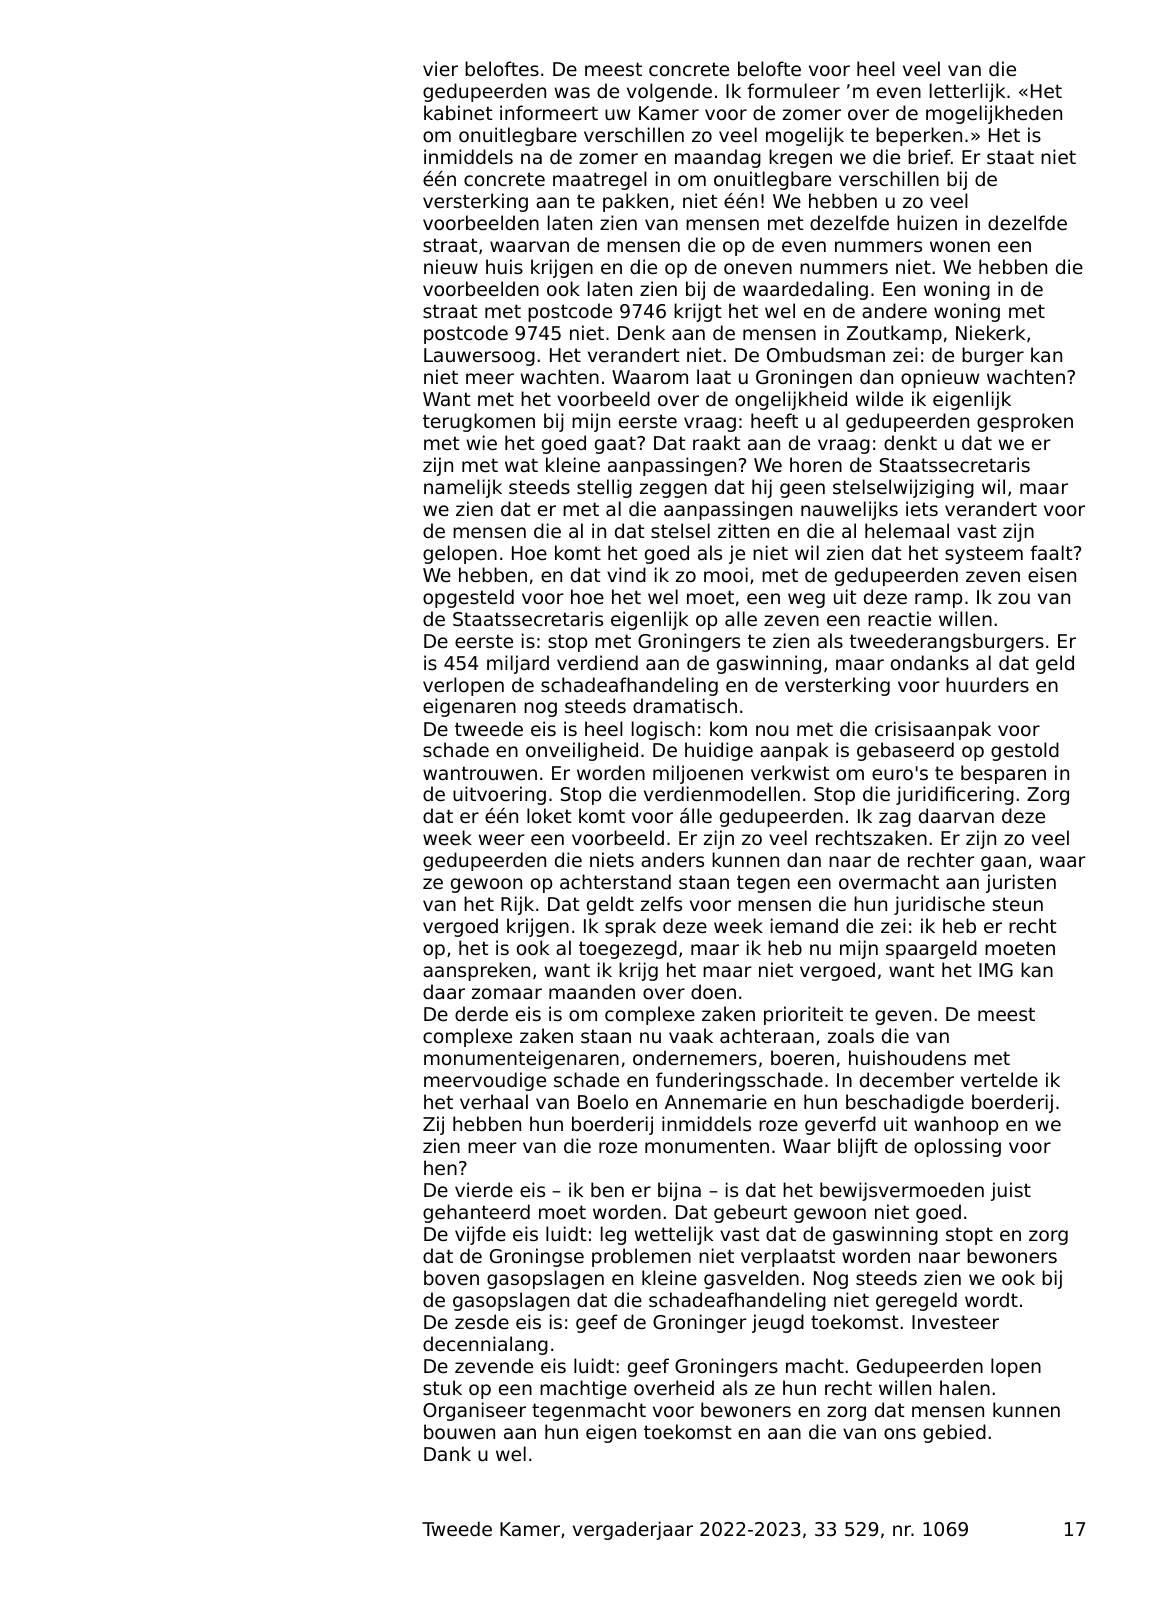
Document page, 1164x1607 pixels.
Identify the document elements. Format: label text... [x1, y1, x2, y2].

text De derde eis is om complexe zaken prioriteit te geven. De meest complexe zaken staan nu vaak achteraan, zoals die van monumenteigenaren, ondernemers, boeren, huishoudens met meervoudige schade en funderingsschade. In december vertelde ik het verhaal van Boelo en Annemarie en hun beschadigde boerderij. Zij hebben hun boerderij inmiddels roze geverfd uit wanhoop en we zien meer van die roze monumenten. Waar blijft de oplossing voor hen? [422, 1004, 1087, 1180]
text vier beloftes. De meest concrete belofte voor heel veel van die gedupeerden was de volgende. Ik formuleer ’m even letterlijk. «Het kabinet informeert uw Kamer voor de zomer over de mogelijkheden om onuitlegbare verschillen zo veel mogelijk te beperken.» Het is inmiddels na de zomer en maandag kregen we die brief. Er staat niet één concrete maatregel in om onuitlegbare verschillen bij de versterking aan te pakken, niet één! We hebben u zo veel voorbeelden laten zien van mensen met dezelfde huizen in dezelfde straat, waarvan de mensen die op de even nummers wonen een nieuw huis krijgen en die op de oneven nummers niet. We hebben die voorbeelden ook laten zien bij de waardedaling. Een woning in de straat met postcode 9746 krijgt het wel en de andere woning met postcode 9745 niet. Denk aan de mensen in Zoutkamp, Niekerk, Lauwersoog. Het verandert niet. De Ombudsman zei: de burger kan niet meer wachten. Waarom laat u Groningen dan opnieuw wachten? Want met het voorbeeld over de ongelijkheid wilde ik eigenlijk terugkomen bij mijn eerste vraag: heeft u al gedupeerden gesproken met wie het goed gaat? Dat raakt aan de vraag: denkt u dat we er zijn met wat kleine aanpassingen? We horen de Staatssecretaris namelijk steeds stellig zeggen dat hij geen stelselwijziging wil, maar we zien dat er met al die aanpassingen nauwelijks iets verandert voor de mensen die al in dat stelsel zitten en die al helemaal vast zijn gelopen. Hoe komt het goed als je niet wil zien dat het systeem faalt? [422, 59, 1087, 564]
text De vijfde eis luidt: leg wettelijk vast dat de gaswinning stopt en zorg dat de Groningse problemen niet verplaatst worden naar bewoners boven gasopslagen en kleine gasvelden. Nog steeds zien we ook bij de gasopslagen dat die schadeafhandeling niet geregeld wordt. [422, 1224, 1087, 1312]
text Dank u wel. [422, 1444, 1087, 1466]
text De eerste is: stop met Groningers te zien als tweederangsburgers. Er is 454 miljard verdiend aan de gaswinning, maar ondanks al dat geld verlopen de schadeafhandeling en de versterking voor huurders en eigenaren nog steeds dramatisch. [422, 631, 1087, 718]
text We hebben, en dat vind ik zo mooi, met de gedupeerden zeven eisen opgesteld voor hoe het wel moet, een weg uit deze ramp. Ik zou van de Staatssecretaris eigenlijk op alle zeven een reactie willen. [422, 564, 1087, 631]
text De zevende eis luidt: geef Groningers macht. Gedupeerden lopen stuk op een machtige overheid als ze hun recht willen halen. Organiseer tegenmacht voor bewoners en zorg dat mensen kunnen bouwen aan hun eigen toekomst en aan die van ons gebied. [422, 1356, 1087, 1444]
text De tweede eis is heel logisch: kom nou met die crisisaanpak voor schade en onveiligheid. De huidige aanpak is gebaseerd op gestold wantrouwen. Er worden miljoenen verkwist om euro's te besparen in de uitvoering. Stop die verdienmodellen. Stop die juridificering. Zorg dat er één loket komt voor álle gedupeerden. Ik zag daarvan deze week weer een voorbeeld. Er zijn zo veel rechtszaken. Er zijn zo veel gedupeerden die niets anders kunnen dan naar de rechter gaan, waar ze gewoon op achterstand staan tegen een overmacht aan juristen van het Rijk. Dat geldt zelfs voor mensen die hun juridische steun vergoed krijgen. Ik sprak deze week iemand die zei: ik heb er recht op, het is ook al toegezegd, maar ik heb nu mijn spaargeld moeten aanspreken, want ik krijg het maar niet vergoed, want het IMG kan daar zomaar maanden over doen. [422, 718, 1087, 1004]
text De zesde eis is: geef de Groninger jeugd toekomst. Investeer decennialang. [422, 1312, 1087, 1356]
text De vierde eis – ik ben er bijna – is dat het bewijsvermoeden juist gehanteerd moet worden. Dat gebeurt gewoon niet goed. [422, 1180, 1087, 1224]
